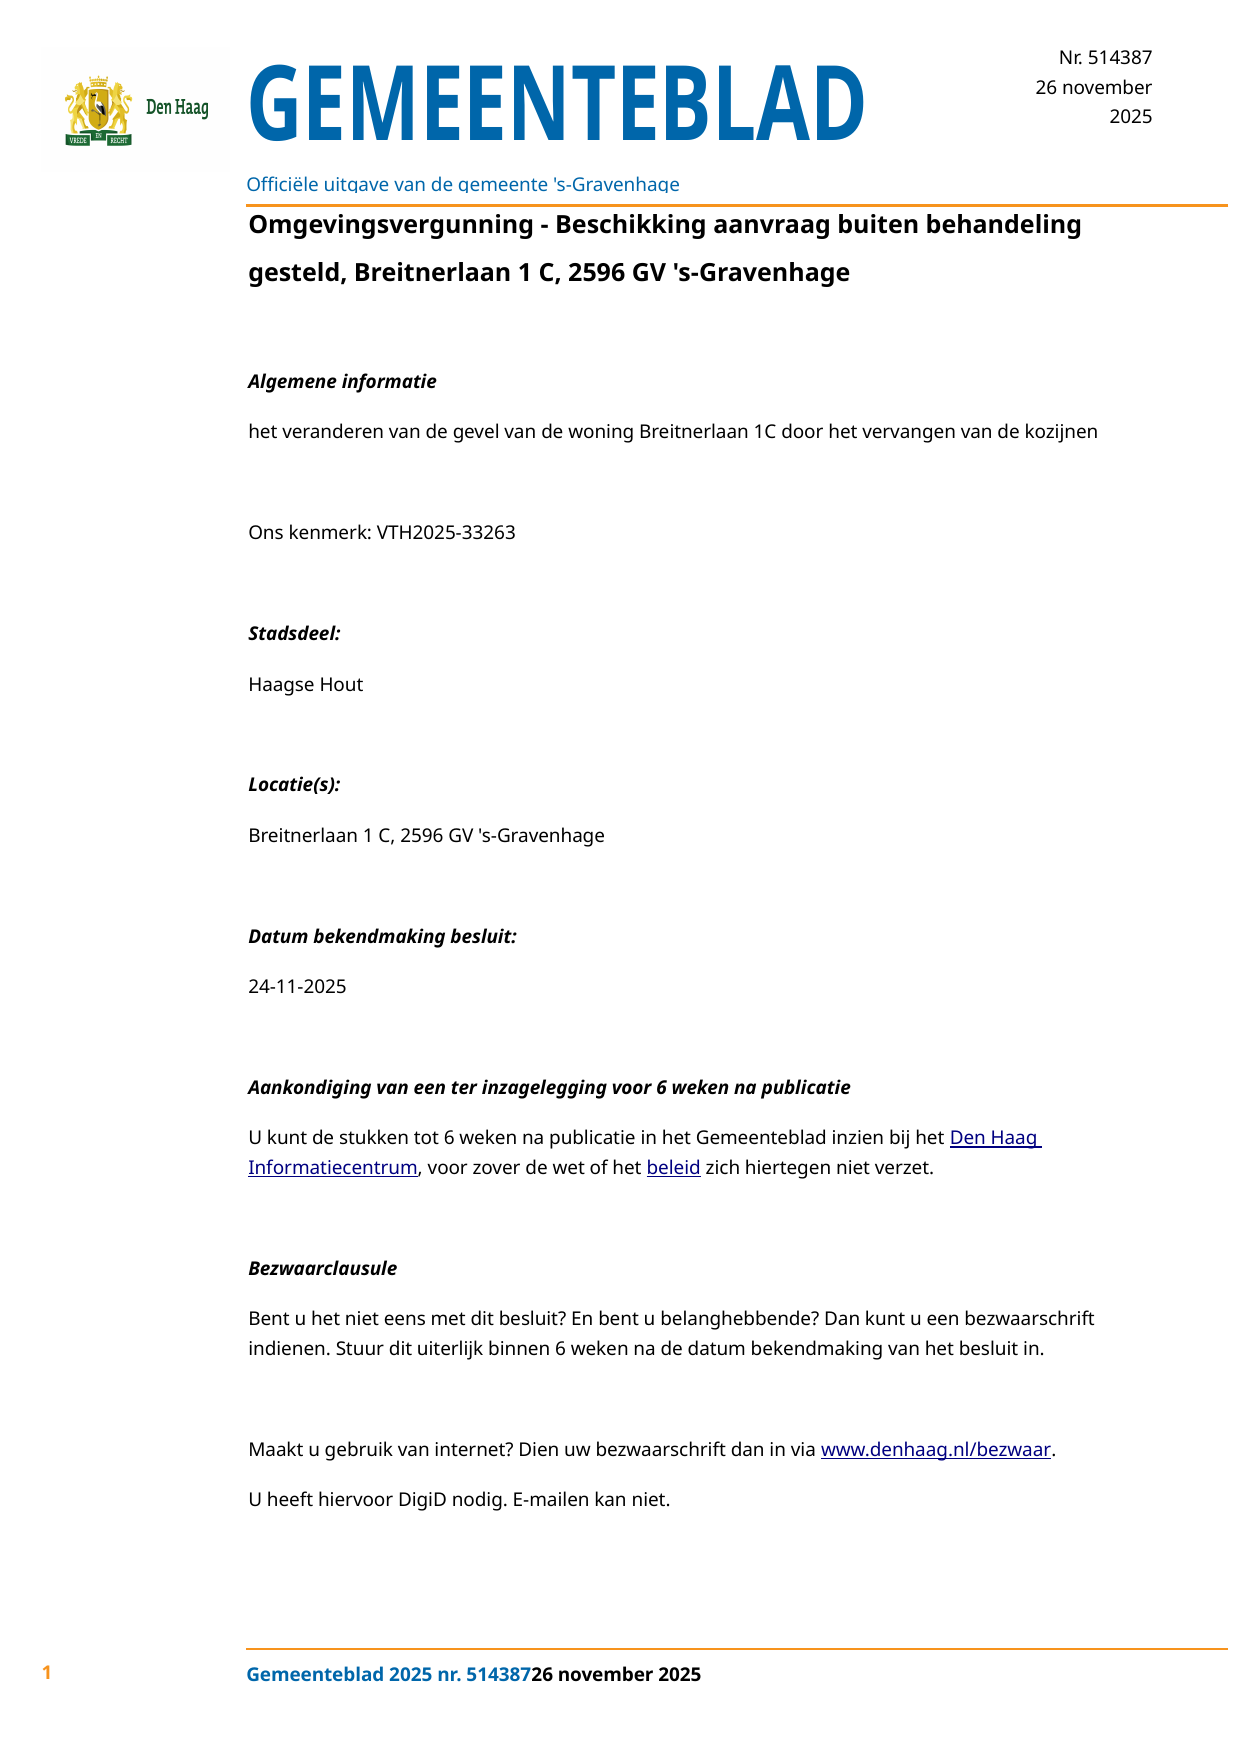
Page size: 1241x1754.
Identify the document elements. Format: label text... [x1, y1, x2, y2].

text Breitnerlaan 1 C, 2596 GV 's-Gravenhage [248, 822, 1152, 848]
text Haagse Hout [248, 671, 1152, 697]
text Ons kenmerk: VTH2025-33263 [248, 519, 1152, 545]
text Bent u het niet eens met dit besluit? En bent u belanghebbende? Dan kunt u een bezwaarschrift indienen. Stuur dit uiterlijk binnen 6 weken na de datum bekendmaking van het besluit in. [248, 1305, 1152, 1361]
text Datum bekendmaking besluit: [248, 923, 1152, 949]
text Bezwaarclausule [248, 1255, 1152, 1281]
text Aankondiging van een ter inzagelegging voor 6 weken na publicatie [248, 1074, 1152, 1100]
picture [41, 47, 231, 172]
text Stadsdeel: [248, 620, 1152, 646]
text het veranderen van de gevel van de woning Breitnerlaan 1C door het vervangen van de kozijnen [248, 419, 1152, 444]
text Algemene informatie [248, 368, 1152, 394]
text U kunt de stukken tot 6 weken na publicatie in het Gemeenteblad inzien bij het Den Haag Informatiecentrum, voor zover de wet of het beleid zich hiertegen niet verzet. [248, 1124, 1152, 1180]
text Omgevingsvergunning - Beschikking aanvraag buiten behandeling gesteld, Breitnerlaan 1 C, 2596 GV 's-Gravenhage [248, 207, 1152, 288]
text Maakt u gebruik van internet? Dien uw bezwaarschrift dan in via www.denhaag.nl/bezwaar. [248, 1436, 1152, 1462]
text Locatie(s): [248, 772, 1152, 797]
text U heeft hiervoor DigiD nodig. E-mailen kan niet. [248, 1486, 1152, 1512]
text 24-11-2025 [248, 973, 1152, 999]
